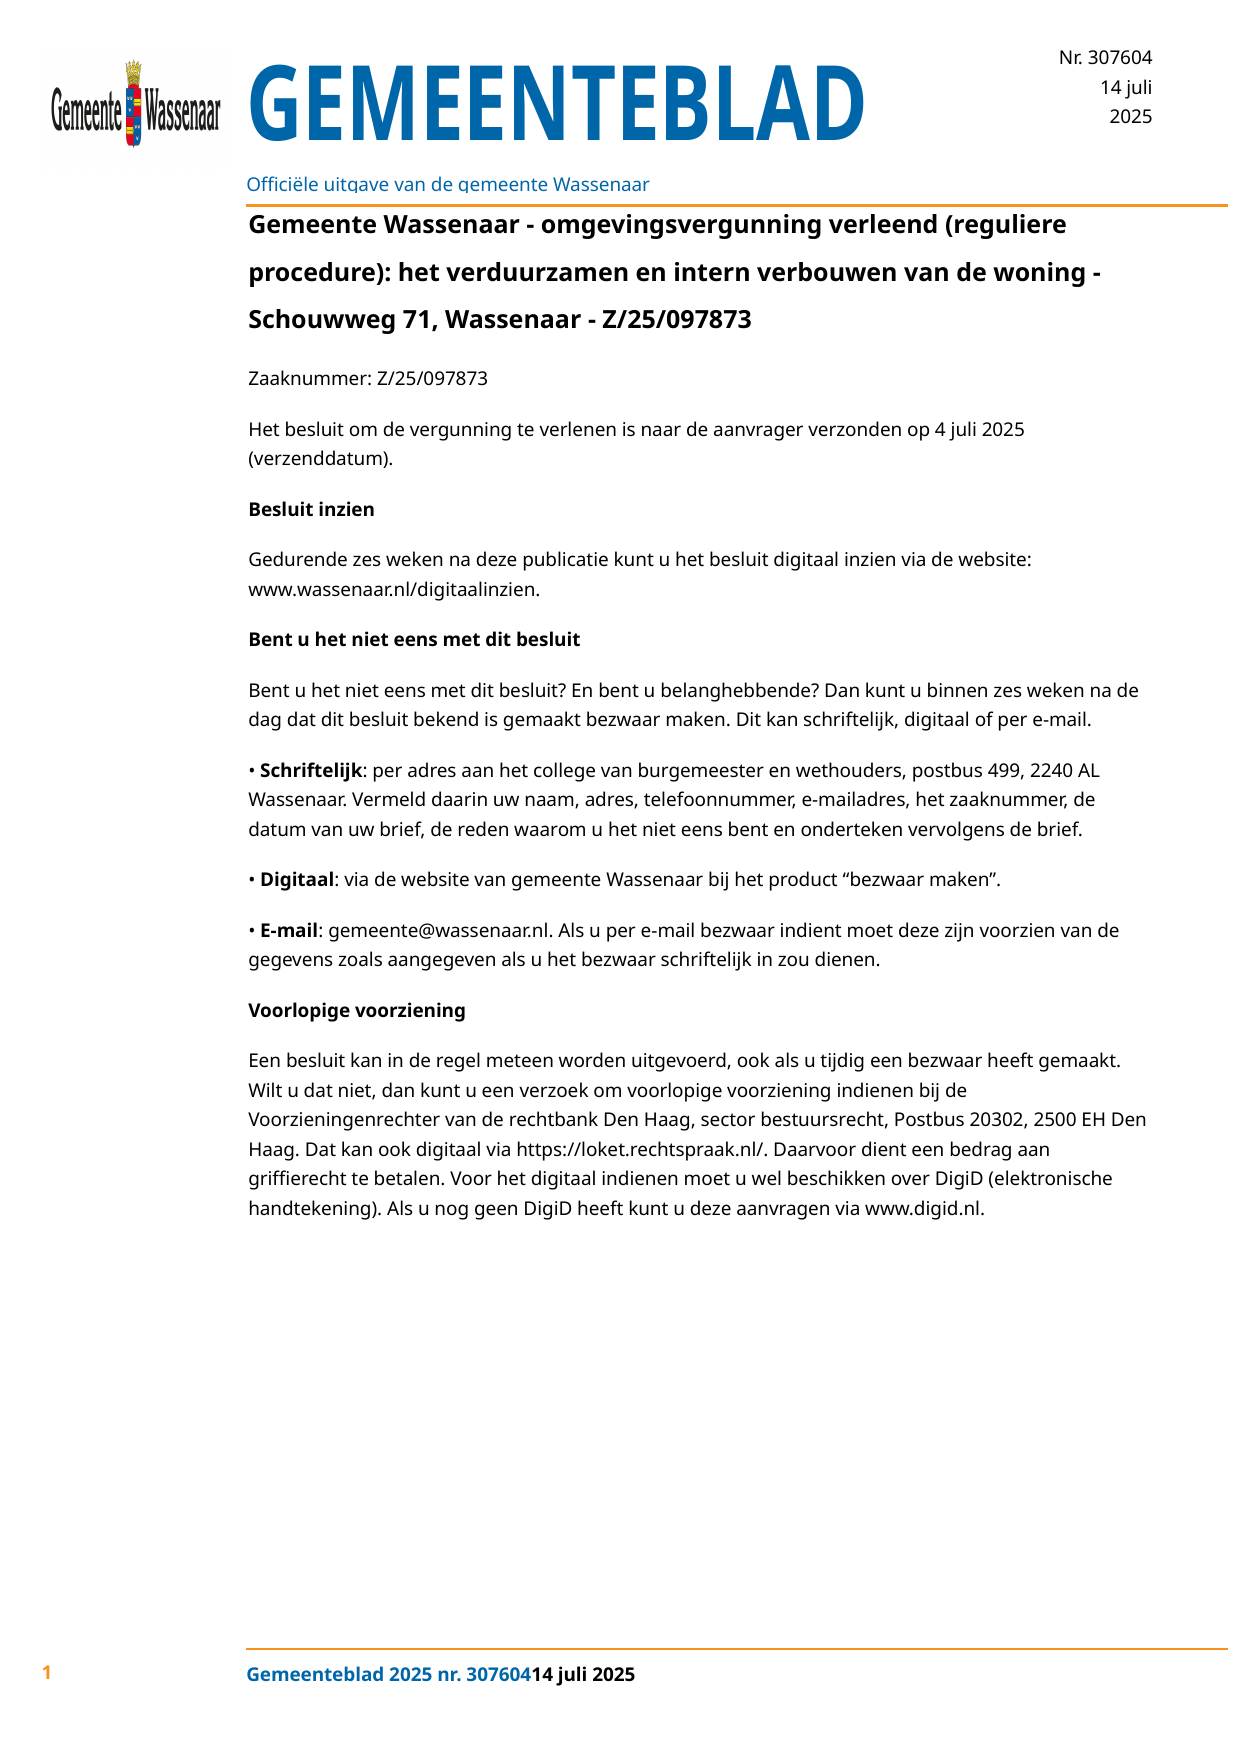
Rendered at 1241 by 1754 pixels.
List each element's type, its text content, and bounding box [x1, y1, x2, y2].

text Voorlopige voorziening [248, 997, 1152, 1022]
text • Digitaal: via de website van gemeente Wassenaar bij het product “bezwaar maken”. [248, 866, 1152, 892]
text • Schriftelijk: per adres aan het college van burgemeester en wethouders, postbus 499, 2240 AL Wassenaar. Vermeld daarin uw naam, adres, telefoonnummer, e-mailadres, het zaaknummer, de datum van uw brief, de reden waarom u het niet eens bent en onderteken vervolgens de brief. [248, 757, 1152, 842]
text Het besluit om de vergunning te verlenen is naar de aanvrager verzonden op 4 juli 2025 (verzenddatum). [248, 416, 1152, 471]
text Een besluit kan in de regel meteen worden uitgevoerd, ook als u tijdig een bezwaar heeft gemaakt. Wilt u dat niet, dan kunt u een verzoek om voorlopige voorziening indienen bij de Voorzieningenrechter van de rechtbank Den Haag, sector bestuursrecht, Postbus 20302, 2500 EH Den Haag. Dat kan ook digitaal via https://loket.rechtspraak.nl/. Daarvoor dient een bedrag aan griffierecht te betalen. Voor het digitaal indienen moet u wel beschikken over DigiD (elektronische handtekening). Als u nog geen DigiD heeft kunt u deze aanvragen via www.digid.nl. [248, 1047, 1152, 1221]
text Gemeente Wassenaar - omgevingsvergunning verleend (reguliere procedure): het verduurzamen en intern verbouwen van de woning - Schouwweg 71, Wassenaar - Z/25/097873 [248, 207, 1152, 336]
text Zaaknummer: Z/25/097873 [248, 366, 1152, 391]
text • E-mail: gemeente@wassenaar.nl. Als u per e-mail bezwaar indient moet deze zijn voorzien van de gegevens zoals aangegeven als u het bezwaar schriftelijk in zou dienen. [248, 917, 1152, 972]
text Bent u het niet eens met dit besluit? En bent u belanghebbende? Dan kunt u binnen zes weken na de dag dat dit besluit bekend is gemaakt bezwaar maken. Dit kan schriftelijk, digitaal of per e-mail. [248, 677, 1152, 732]
picture [41, 47, 231, 172]
text Gedurende zes weken na deze publicatie kunt u het besluit digitaal inzien via de website: www.wassenaar.nl/digitaalinzien. [248, 546, 1152, 602]
text Besluit inzien [248, 496, 1152, 522]
text Bent u het niet eens met dit besluit [248, 626, 1152, 652]
